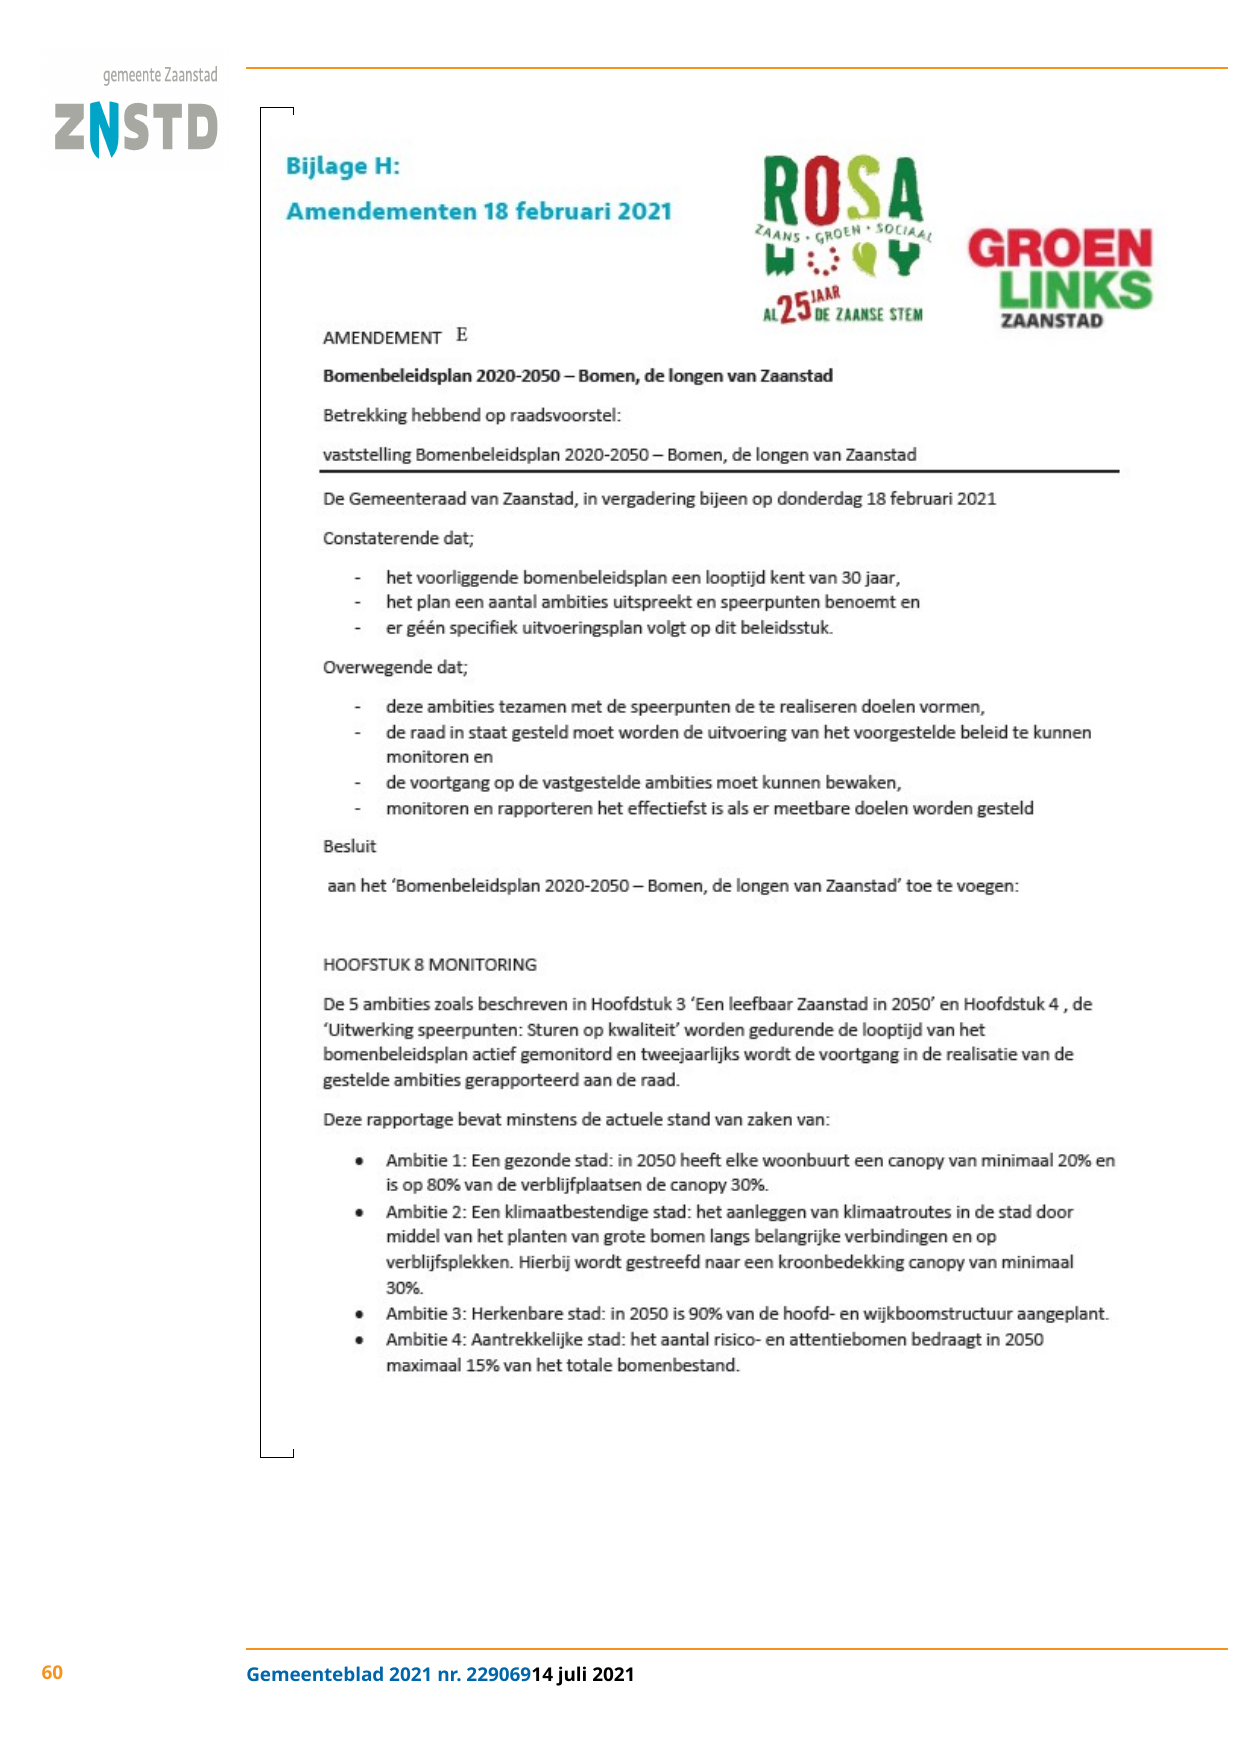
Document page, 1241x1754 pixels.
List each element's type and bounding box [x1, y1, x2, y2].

picture [268, 115, 1173, 1449]
picture [41, 47, 231, 172]
